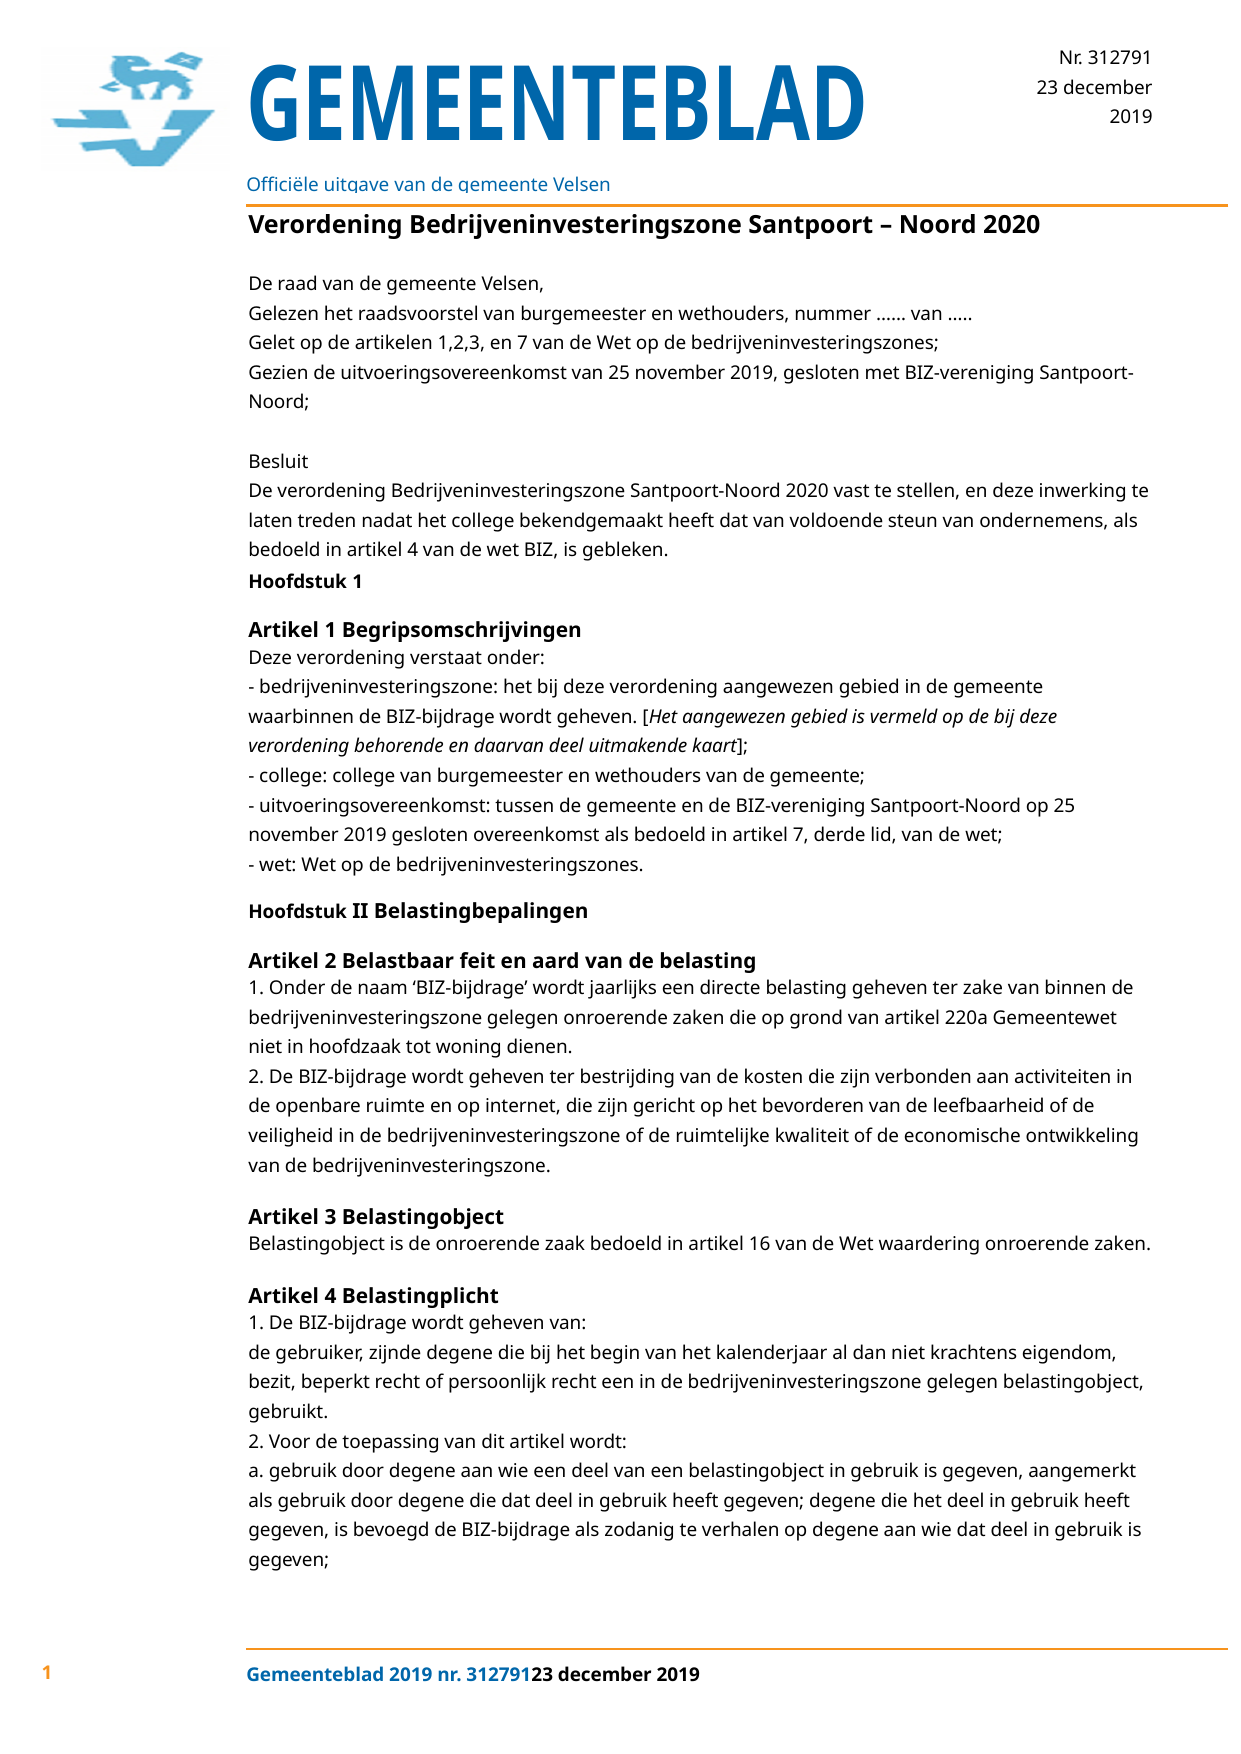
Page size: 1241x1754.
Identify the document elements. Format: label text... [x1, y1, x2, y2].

picture [41, 47, 231, 172]
text Gelezen het raadsvoorstel van burgemeester en wethouders, nummer …… van ….. [248, 300, 1152, 326]
text De verordening Bedrijveninvesteringszone Santpoort-Noord 2020 vast te stellen, en deze inwerking te laten treden nadat het college bekendgemaakt heeft dat van voldoende steun van ondernemens, als bedoeld in artikel 4 van de wet BIZ, is gebleken. [248, 477, 1152, 562]
text a. gebruik door degene aan wie een deel van een belastingobject in gebruik is gegeven, aangemerkt als gebruik door degene die dat deel in gebruik heeft gegeven; degene die het deel in gebruik heeft gegeven, is bevoegd de BIZ-bijdrage als zodanig te verhalen op degene aan wie dat deel in gebruik is gegeven; [248, 1457, 1152, 1572]
text - uitvoeringsovereenkomst: tussen de gemeente en de BIZ-vereniging Santpoort-Noord op 25 november 2019 gesloten overeenkomst als bedoeld in artikel 7, derde lid, van de wet; [248, 792, 1152, 847]
text de gebruiker, zijnde degene die bij het begin van het kalenderjaar al dan niet krachtens eigendom, bezit, beperkt recht of persoonlijk recht een in de bedrijveninvesteringszone gelegen belastingobject, gebruikt. [248, 1339, 1152, 1424]
text Verordening Bedrijveninvesteringszone Santpoort – Noord 2020 [248, 207, 1152, 241]
text 2. Voor de toepassing van dit artikel wordt: [248, 1428, 1152, 1453]
text Artikel 4 Belastingplicht [248, 1281, 1152, 1309]
text Gelet op de artikelen 1,2,3, en 7 van de Wet op de bedrijveninvesteringszones; [248, 329, 1152, 355]
text Hoofdstuk II Belastingbepalingen [248, 897, 1152, 925]
text 1. Onder de naam ‘BIZ-bijdrage’ wordt jaarlijks een directe belasting geheven ter zake van binnen de bedrijveninvesteringszone gelegen onroerende zaken die op grond van artikel 220a Gemeentewet niet in hoofdzaak tot woning dienen. [248, 974, 1152, 1059]
text 2. De BIZ-bijdrage wordt geheven ter bestrijding van de kosten die zijn verbonden aan activiteiten in de openbare ruimte en op internet, die zijn gericht op het bevorderen van de leefbaarheid of de veiligheid in de bedrijveninvesteringszone of de ruimtelijke kwaliteit of de economische ontwikkeling van de bedrijveninvesteringszone. [248, 1063, 1152, 1177]
text 1. De BIZ-bijdrage wordt geheven van: [248, 1309, 1152, 1335]
text Artikel 3 Belastingobject [248, 1202, 1152, 1231]
text De raad van de gemeente Velsen, [248, 270, 1152, 296]
text Besluit [248, 448, 1152, 473]
text - college: college van burgemeester en wethouders van de gemeente; [248, 762, 1152, 788]
text Belastingobject is de onroerende zaak bedoeld in artikel 16 van de Wet waardering onroerende zaken. [248, 1231, 1152, 1256]
text Gezien de uitvoeringsovereenkomst van 25 november 2019, gesloten met BIZ-vereniging Santpoort-Noord; [248, 359, 1152, 414]
text Hoofdstuk 1 [248, 566, 1152, 594]
text - bedrijveninvesteringszone: het bij deze verordening aangewezen gebied in de gemeente waarbinnen de BIZ-bijdrage wordt geheven. [Het aangewezen gebied is vermeld op de bij deze verordening behorende en daarvan deel uitmakende kaart]; [248, 673, 1152, 758]
text Artikel 1 Begripsomschrijvingen [248, 615, 1152, 644]
text Deze verordening verstaat onder: [248, 644, 1152, 669]
text - wet: Wet op de bedrijveninvesteringszones. [248, 851, 1152, 877]
text Artikel 2 Belastbaar feit en aard van de belasting [248, 946, 1152, 974]
